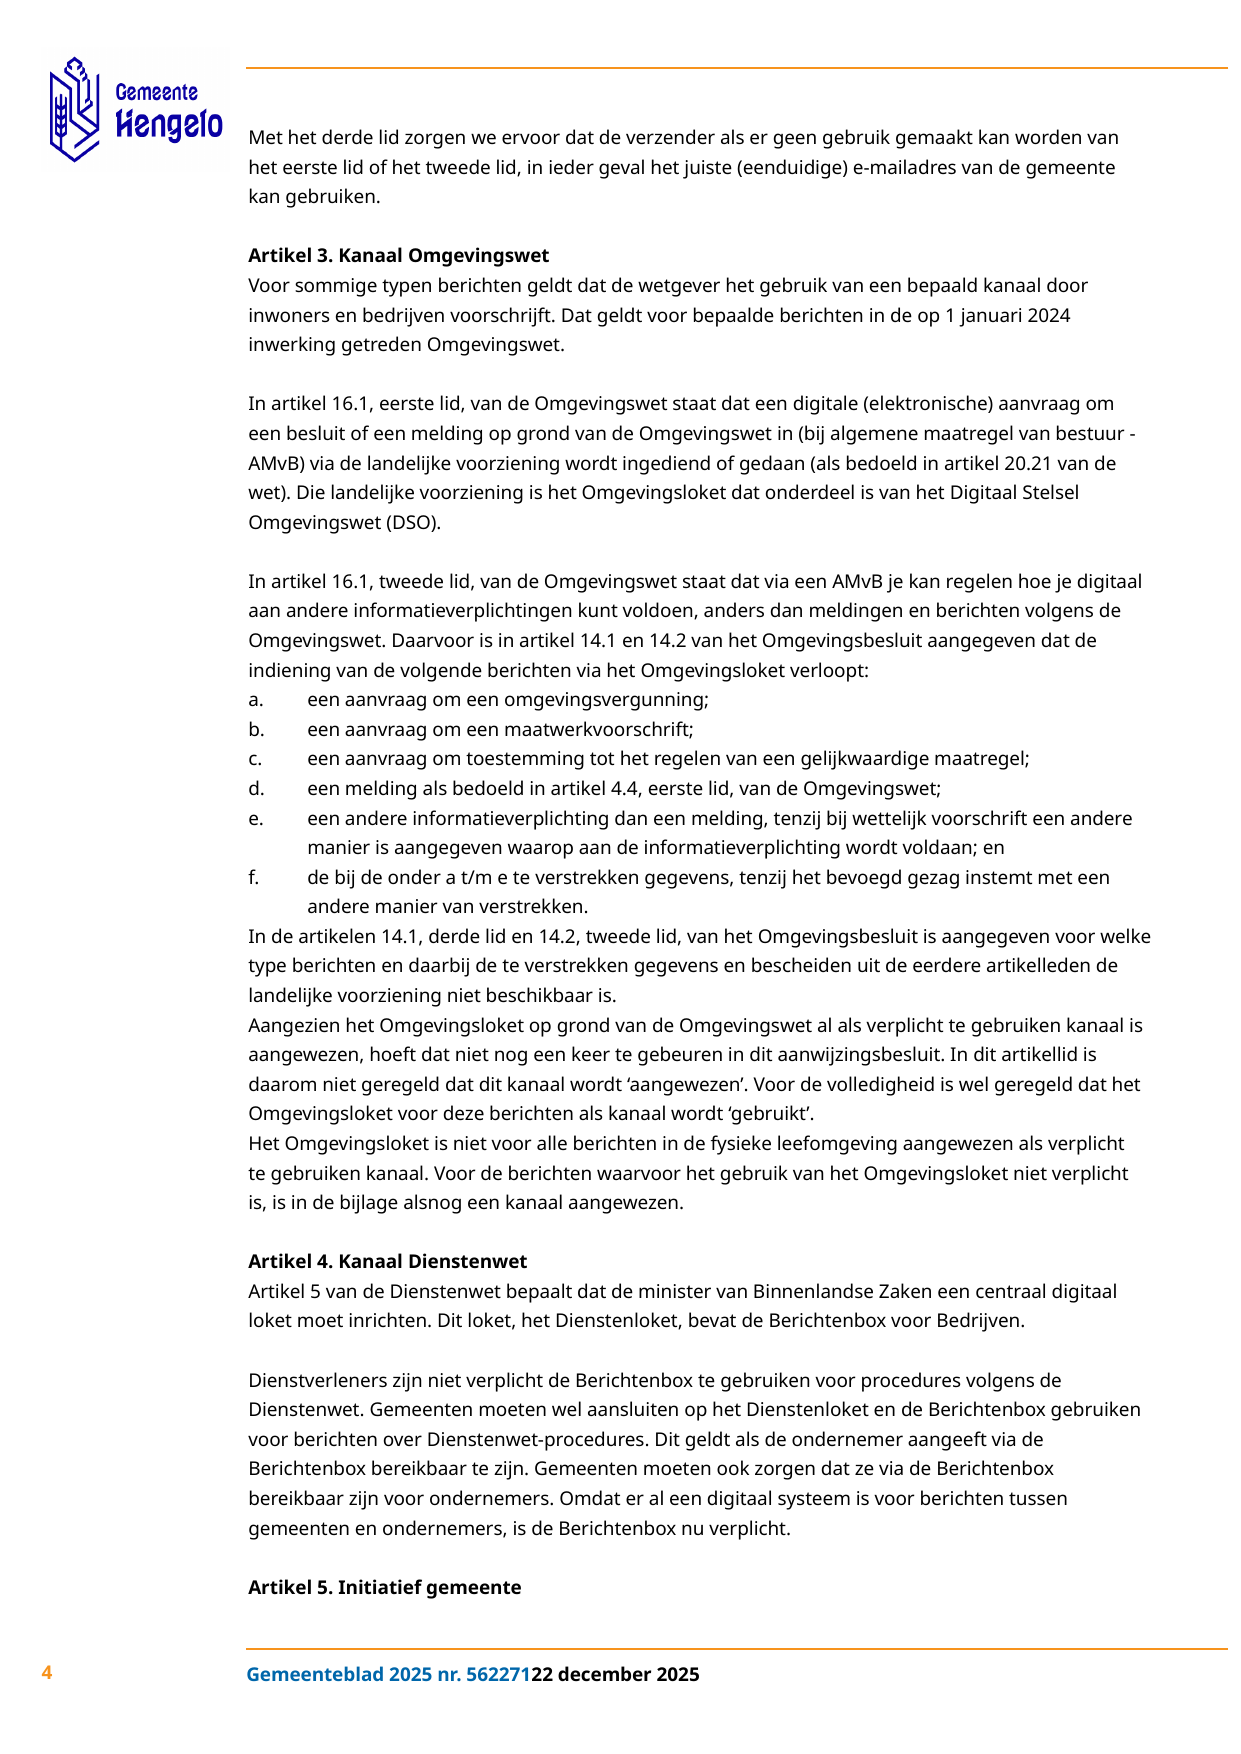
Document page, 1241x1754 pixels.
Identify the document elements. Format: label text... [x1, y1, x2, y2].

text Het Omgevingsloket is niet voor alle berichten in de fysieke leefomgeving aangewezen als verplicht [248, 1130, 1152, 1156]
text In artikel 16.1, eerste lid, van de Omgevingswet staat dat een digitale (elektronische) aanvraag om een besluit of een melding op grond van de Omgevingswet in (bij algemene maatregel van bestuur - AMvB) via de landelijke voorziening wordt ingediend of gedaan (als bedoeld in artikel 20.21 van de wet). Die landelijke voorziening is het Omgevingsloket dat onderdeel is van het Digitaal Stelsel Omgevingswet (DSO). [248, 391, 1152, 535]
text Dienstverleners zijn niet verplicht de Berichtenbox te gebruiken voor procedures volgens de Dienstenwet. Gemeenten moeten wel aansluiten op het Dienstenloket en de Berichtenbox gebruiken voor berichten over Dienstenwet-procedures. Dit geldt als de ondernemer aangeeft via de Berichtenbox bereikbaar te zijn. Gemeenten moeten ook zorgen dat ze via de Berichtenbox bereikbaar zijn voor ondernemers. Omdat er al een digitaal systeem is voor berichten tussen gemeenten en ondernemers, is de Berichtenbox nu verplicht. [248, 1367, 1152, 1541]
list een melding als bedoeld in artikel 4.4, eerste lid, van de Omgevingswet; [248, 775, 1152, 801]
text te gebruiken kanaal. Voor de berichten waarvoor het gebruik van het Omgevingsloket niet verplicht is, is in de bijlage alsnog een kanaal aangewezen. [248, 1160, 1152, 1215]
text Artikel 4. Kanaal Dienstenwet [248, 1248, 1152, 1274]
list een aanvraag om een maatwerkvoorschrift; [248, 716, 1152, 742]
list een aanvraag om een omgevingsvergunning; [248, 686, 1152, 712]
list de bij de onder a t/m e te verstrekken gegevens, tenzij het bevoegd gezag instemt met een andere manier van verstrekken. [248, 864, 1152, 919]
text Artikel 5. Initiatief gemeente [248, 1574, 1152, 1600]
list een aanvraag om toestemming tot het regelen van een gelijkwaardige maatregel; [248, 746, 1152, 771]
text Voor sommige typen berichten geldt dat de wetgever het gebruik van een bepaald kanaal door inwoners en bedrijven voorschrijft. Dat geldt voor bepaalde berichten in de op 1 januari 2024 inwerking getreden Omgevingswet. [248, 272, 1152, 357]
text Artikel 5 van de Dienstenwet bepaalt dat de minister van Binnenlandse Zaken een centraal digitaal loket moet inrichten. Dit loket, het Dienstenloket, bevat de Berichtenbox voor Bedrijven. [248, 1278, 1152, 1333]
text Artikel 3. Kanaal Omgevingswet [248, 243, 1152, 268]
text Aangezien het Omgevingsloket op grond van de Omgevingswet al als verplicht te gebruiken kanaal is aangewezen, hoeft dat niet nog een keer te gebeuren in dit aanwijzingsbesluit. In dit artikellid is daarom niet geregeld dat dit kanaal wordt ‘aangewezen’. Voor de volledigheid is wel geregeld dat het Omgevingsloket voor deze berichten als kanaal wordt ‘gebruikt’. [248, 1012, 1152, 1126]
text In artikel 16.1, tweede lid, van de Omgevingswet staat dat via een AMvB je kan regelen hoe je digitaal aan andere informatieverplichtingen kunt voldoen, anders dan meldingen en berichten volgens de Omgevingswet. Daarvoor is in artikel 14.1 en 14.2 van het Omgevingsbesluit aangegeven dat de indiening van de volgende berichten via het Omgevingsloket verloopt: [248, 568, 1152, 683]
list een andere informatieverplichting dan een melding, tenzij bij wettelijk voorschrift een andere manier is aangegeven waarop aan de informatieverplichting wordt voldaan; en [248, 805, 1152, 860]
text Met het derde lid zorgen we ervoor dat de verzender als er geen gebruik gemaakt kan worden van het eerste lid of het tweede lid, in ieder geval het juiste (eenduidige) e-mailadres van de gemeente kan gebruiken. [248, 124, 1152, 209]
picture [41, 47, 231, 172]
text In de artikelen 14.1, derde lid en 14.2, tweede lid, van het Omgevingsbesluit is aangegeven voor welke type berichten en daarbij de te verstrekken gegevens en bescheiden uit de eerdere artikelleden de landelijke voorziening niet beschikbaar is. [248, 923, 1152, 1008]
